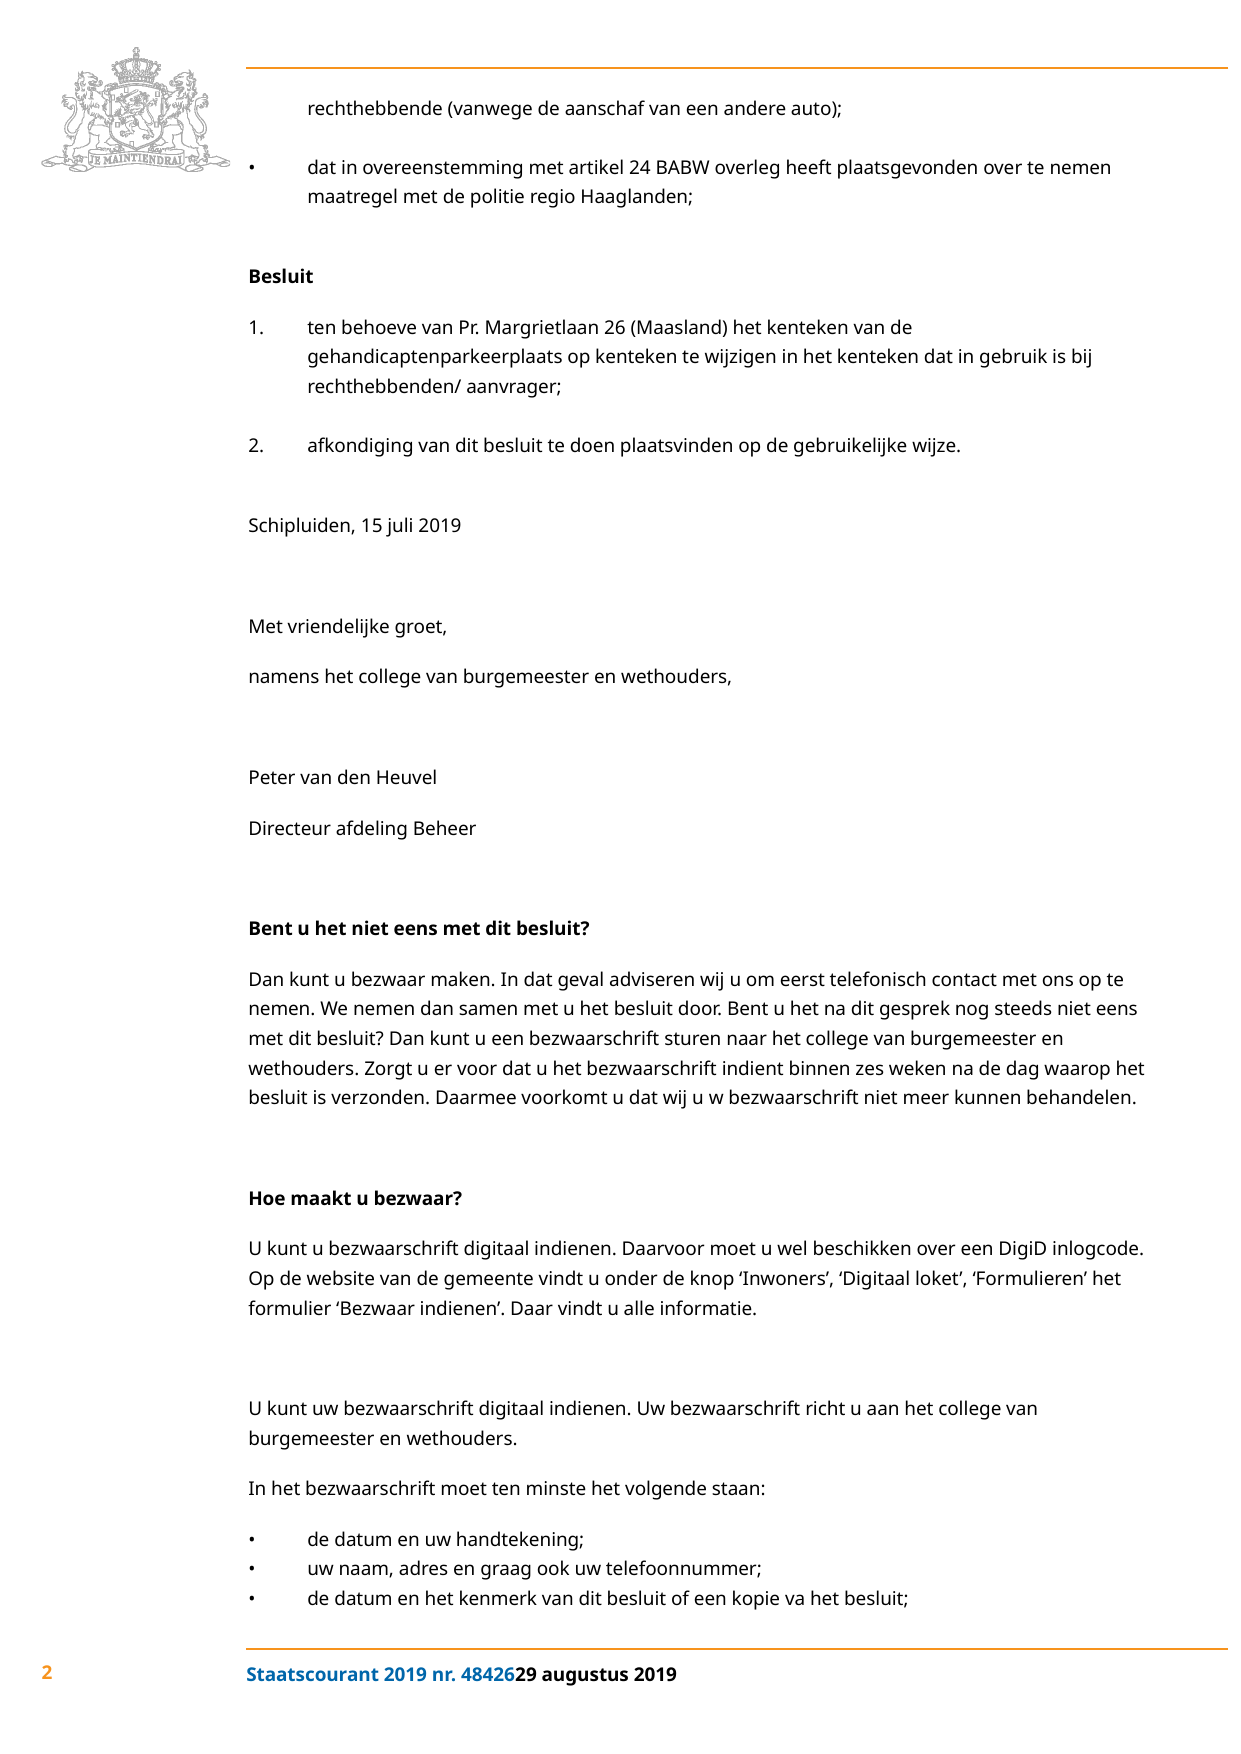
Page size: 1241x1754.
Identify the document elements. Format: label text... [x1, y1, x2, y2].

list afkondiging van dit besluit te doen plaatsvinden op de gebruikelijke wijze. [248, 432, 1152, 458]
list uw naam, adres en graag ook uw telefoonnummer; [248, 1556, 1152, 1581]
text U kunt uw bezwaarschrift digitaal indienen. Uw bezwaarschrift richt u aan het college van burgemeester en wethouders. [248, 1396, 1152, 1451]
list rechthebbende (vanwege de aanschaf van een andere auto); [248, 95, 1152, 121]
text Directeur afdeling Beheer [248, 815, 1152, 841]
text Besluit [248, 263, 1152, 289]
list ten behoeve van Pr. Margrietlaan 26 (Maasland) het kenteken van de gehandicaptenparkeerplaats op kenteken te wijzigen in het kenteken dat in gebruik is bij rechthebbenden/ aanvrager; [248, 314, 1152, 399]
text Bent u het niet eens met dit besluit? [248, 916, 1152, 941]
text U kunt u bezwaarschrift digitaal indienen. Daarvoor moet u wel beschikken over een DigiD inlogcode. Op de website van de gemeente vindt u onder de knop ‘Inwoners’, ‘Digitaal loket’, ‘Formulieren’ het formulier ‘Bezwaar indienen’. Daar vindt u alle informatie. [248, 1236, 1152, 1321]
text Peter van den Heuvel [248, 764, 1152, 790]
text In het bezwaarschrift moet ten minste het volgende staan: [248, 1476, 1152, 1501]
text Hoe maakt u bezwaar? [248, 1185, 1152, 1211]
list de datum en uw handtekening; [248, 1526, 1152, 1552]
text namens het college van burgemeester en wethouders, [248, 663, 1152, 689]
text Met vriendelijke groet, [248, 613, 1152, 639]
list de datum en het kenmerk van dit besluit of een kopie va het besluit; [248, 1585, 1152, 1611]
list dat in overeenstemming met artikel 24 BABW overleg heeft plaatsgevonden over te nemen maatregel met de politie regio Haaglanden; [248, 154, 1152, 209]
text Schipluiden, 15 juli 2019 [248, 512, 1152, 538]
text Dan kunt u bezwaar maken. In dat geval adviseren wij u om eerst telefonisch contact met ons op te nemen. We nemen dan samen met u het besluit door. Bent u het na dit gesprek nog steeds niet eens met dit besluit? Dan kunt u een bezwaarschrift sturen naar het college van burgemeester en wethouders. Zorgt u er voor dat u het bezwaarschrift indient binnen zes weken na de dag waarop het besluit is verzonden. Daarmee voorkomt u dat wij u w bezwaarschrift niet meer kunnen behandelen. [248, 966, 1152, 1110]
picture [41, 47, 231, 172]
